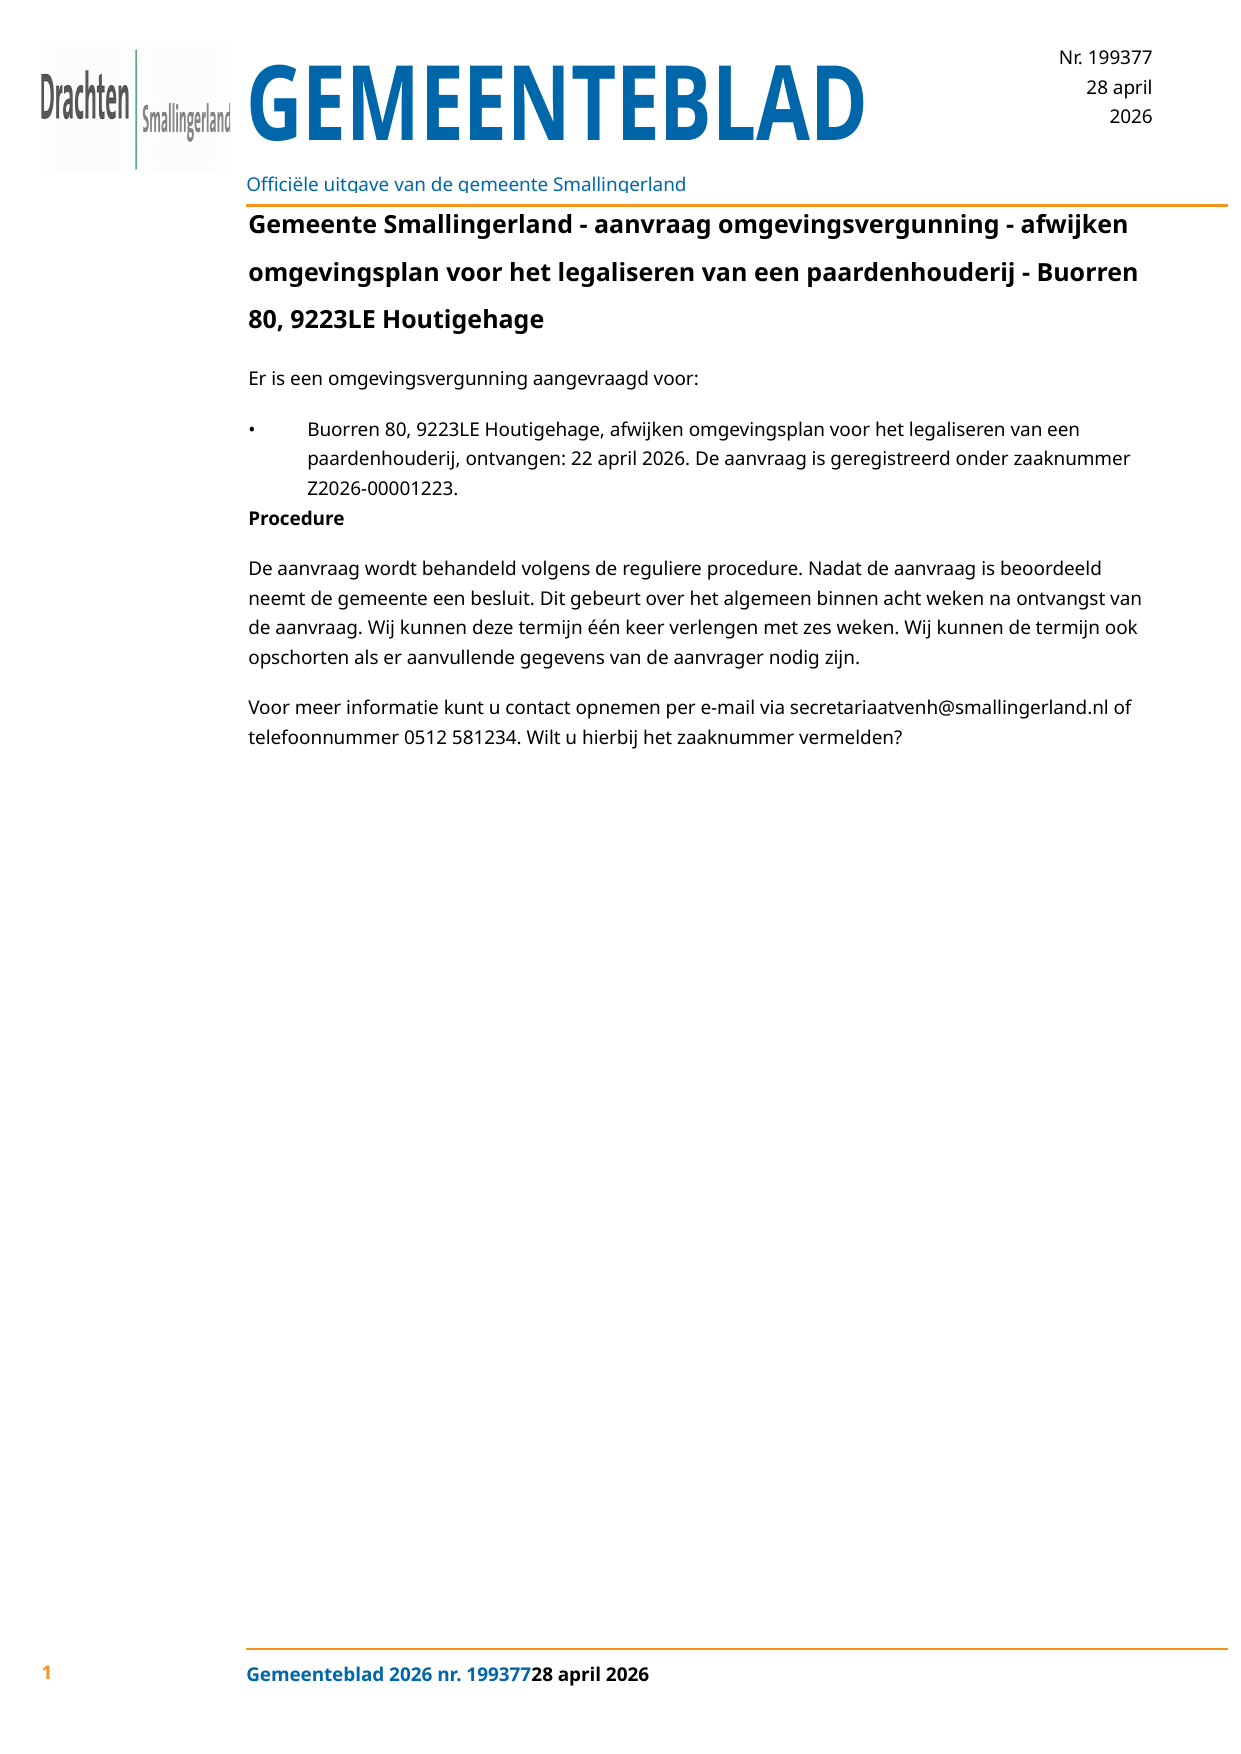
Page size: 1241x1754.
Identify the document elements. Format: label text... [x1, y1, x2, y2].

picture [41, 47, 231, 172]
text De aanvraag wordt behandeld volgens de reguliere procedure. Nadat de aanvraag is beoordeeld neemt de gemeente een besluit. Dit gebeurt over het algemeen binnen acht weken na ontvangst van de aanvraag. Wij kunnen deze termijn één keer verlengen met zes weken. Wij kunnen de termijn ook opschorten als er aanvullende gegevens van de aanvrager nodig zijn. [248, 555, 1152, 669]
text Er is een omgevingsvergunning aangevraagd voor: [248, 366, 1152, 391]
list Buorren 80, 9223LE Houtigehage, afwijken omgevingsplan voor het legaliseren van een paardenhouderij, ontvangen: 22 april 2026. De aanvraag is geregistreerd onder zaaknummer Z2026-00001223. [248, 416, 1152, 501]
text Gemeente Smallingerland - aanvraag omgevingsvergunning - afwijken omgevingsplan voor het legaliseren van een paardenhouderij - Buorren 80, 9223LE Houtigehage [248, 207, 1152, 336]
text Voor meer informatie kunt u contact opnemen per e-mail via secretariaatvenh@smallingerland.nl of telefoonnummer 0512 581234. Wilt u hierbij het zaaknummer vermelden? [248, 694, 1152, 749]
text Procedure [248, 505, 1152, 530]
